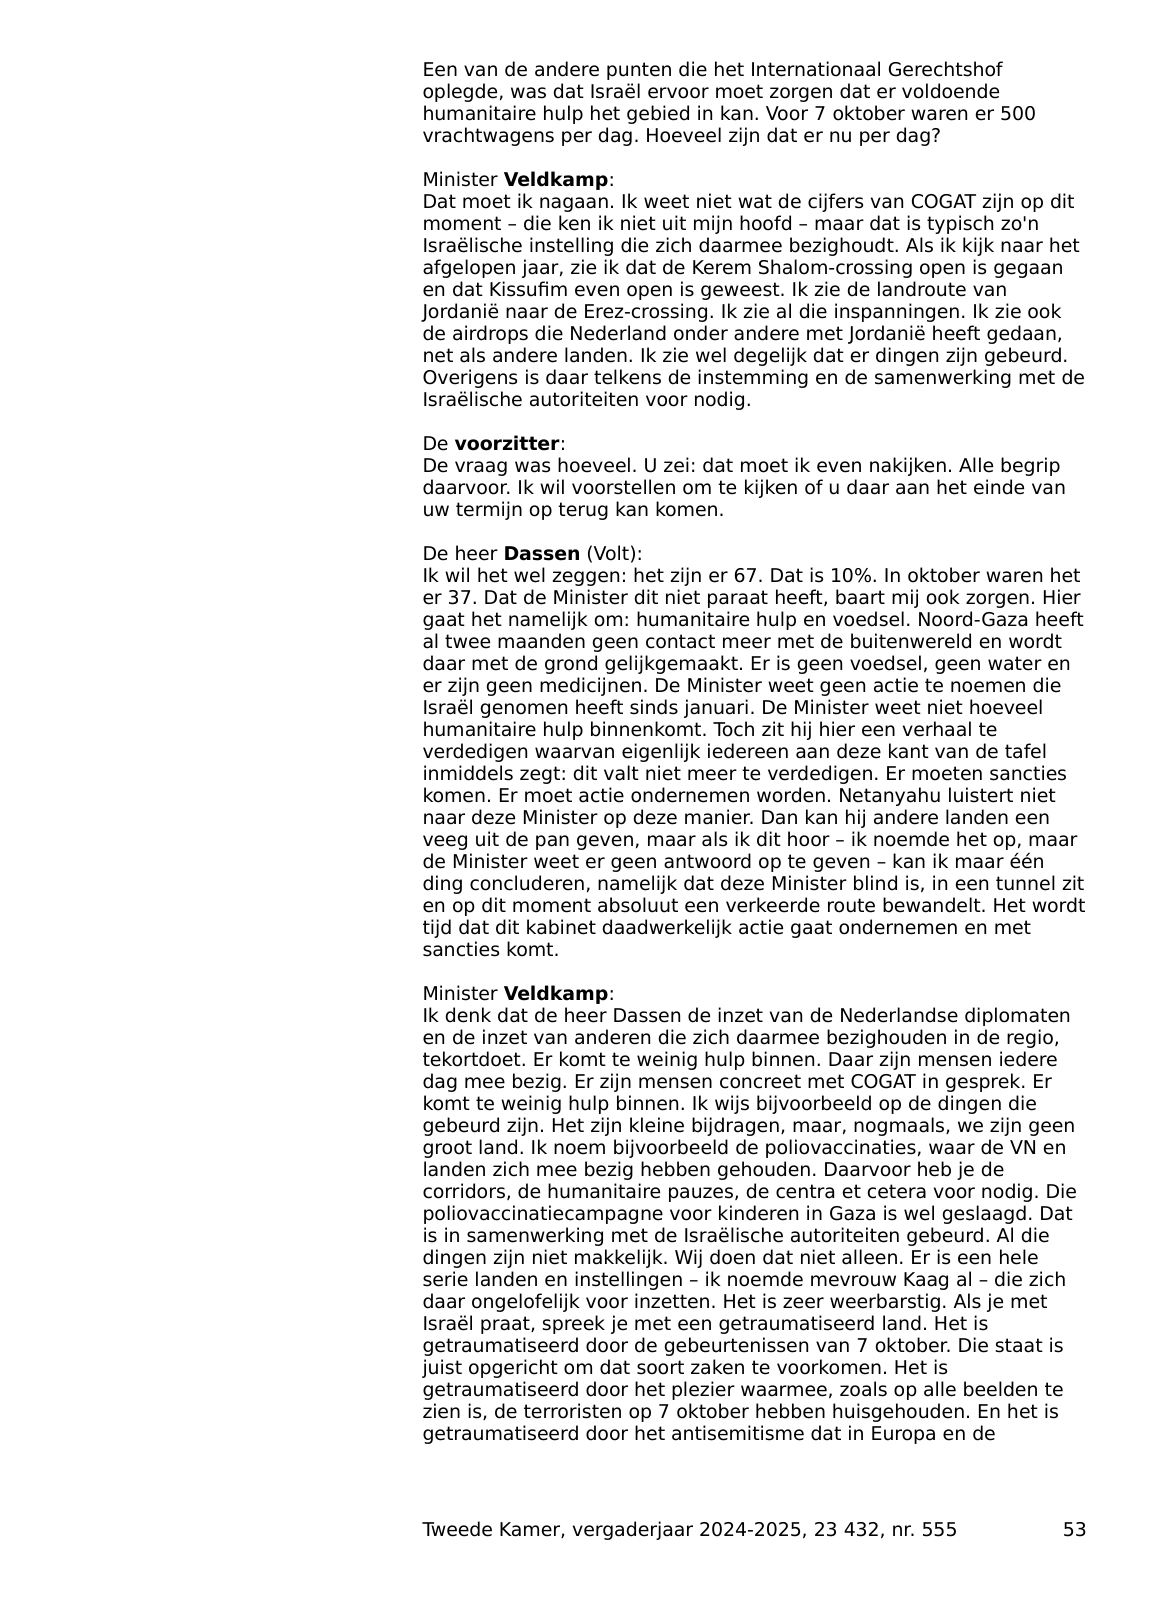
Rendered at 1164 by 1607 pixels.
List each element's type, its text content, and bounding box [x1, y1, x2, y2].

text De voorzitter: [422, 433, 1087, 455]
text Dat moet ik nagaan. Ik weet niet wat de cijfers van COGAT zijn op dit moment – die ken ik niet uit mijn hoofd – maar dat is typisch zo'n Israëlische instelling die zich daarmee bezighoudt. Als ik kijk naar het afgelopen jaar, zie ik dat de Kerem Shalom-crossing open is gegaan en dat Kissufim even open is geweest. Ik zie de landroute van Jordanië naar de Erez-crossing. Ik zie al die inspanningen. Ik zie ook de airdrops die Nederland onder andere met Jordanië heeft gedaan, net als andere landen. Ik zie wel degelijk dat er dingen zijn gebeurd. Overigens is daar telkens de instemming en de samenwerking met de Israëlische autoriteiten voor nodig. [422, 191, 1087, 411]
text Ik wil het wel zeggen: het zijn er 67. Dat is 10%. In oktober waren het er 37. Dat de Minister dit niet paraat heeft, baart mij ook zorgen. Hier gaat het namelijk om: humanitaire hulp en voedsel. Noord-Gaza heeft al twee maanden geen contact meer met de buitenwereld en wordt daar met de grond gelijkgemaakt. Er is geen voedsel, geen water en er zijn geen medicijnen. De Minister weet geen actie te noemen die Israël genomen heeft sinds januari. De Minister weet niet hoeveel humanitaire hulp binnenkomt. Toch zit hij hier een verhaal te verdedigen waarvan eigenlijk iedereen aan deze kant van de tafel inmiddels zegt: dit valt niet meer te verdedigen. Er moeten sancties komen. Er moet actie ondernemen worden. Netanyahu luistert niet naar deze Minister op deze manier. Dan kan hij andere landen een veeg uit de pan geven, maar als ik dit hoor – ik noemde het op, maar de Minister weet er geen antwoord op te geven – kan ik maar één ding concluderen, namelijk dat deze Minister blind is, in een tunnel zit en op dit moment absoluut een verkeerde route bewandelt. Het wordt tijd dat dit kabinet daadwerkelijk actie gaat ondernemen en met sancties komt. [422, 565, 1087, 961]
text Een van de andere punten die het Internationaal Gerechtshof oplegde, was dat Israël ervoor moet zorgen dat er voldoende humanitaire hulp het gebied in kan. Voor 7 oktober waren er 500 vrachtwagens per dag. Hoeveel zijn dat er nu per dag? [422, 59, 1087, 147]
text Ik denk dat de heer Dassen de inzet van de Nederlandse diplomaten en de inzet van anderen die zich daarmee bezighouden in de regio, tekortdoet. Er komt te weinig hulp binnen. Daar zijn mensen iedere dag mee bezig. Er zijn mensen concreet met COGAT in gesprek. Er komt te weinig hulp binnen. Ik wijs bijvoorbeeld op de dingen die gebeurd zijn. Het zijn kleine bijdragen, maar, nogmaals, we zijn geen groot land. Ik noem bijvoorbeeld de poliovaccinaties, waar de VN en landen zich mee bezig hebben gehouden. Daarvoor heb je de corridors, de humanitaire pauzes, de centra et cetera voor nodig. Die poliovaccinatiecampagne voor kinderen in Gaza is wel geslaagd. Dat is in samenwerking met de Israëlische autoriteiten gebeurd. Al die dingen zijn niet makkelijk. Wij doen dat niet alleen. Er is een hele serie landen en instellingen – ik noemde mevrouw Kaag al – die zich daar ongelofelijk voor inzetten. Het is zeer weerbarstig. Als je met Israël praat, spreek je met een getraumatiseerd land. Het is getraumatiseerd door de gebeurtenissen van 7 oktober. Die staat is juist opgericht om dat soort zaken te voorkomen. Het is getraumatiseerd door het plezier waarmee, zoals op alle beelden te zien is, de terroristen op 7 oktober hebben huisgehouden. En het is getraumatiseerd door het antisemitisme dat in Europa en de [422, 1005, 1087, 1444]
text De heer Dassen (Volt): [422, 543, 1087, 565]
text De vraag was hoeveel. U zei: dat moet ik even nakijken. Alle begrip daarvoor. Ik wil voorstellen om te kijken of u daar aan het einde van uw termijn op terug kan komen. [422, 455, 1087, 521]
text Minister Veldkamp: [422, 169, 1087, 191]
text Minister Veldkamp: [422, 983, 1087, 1005]
